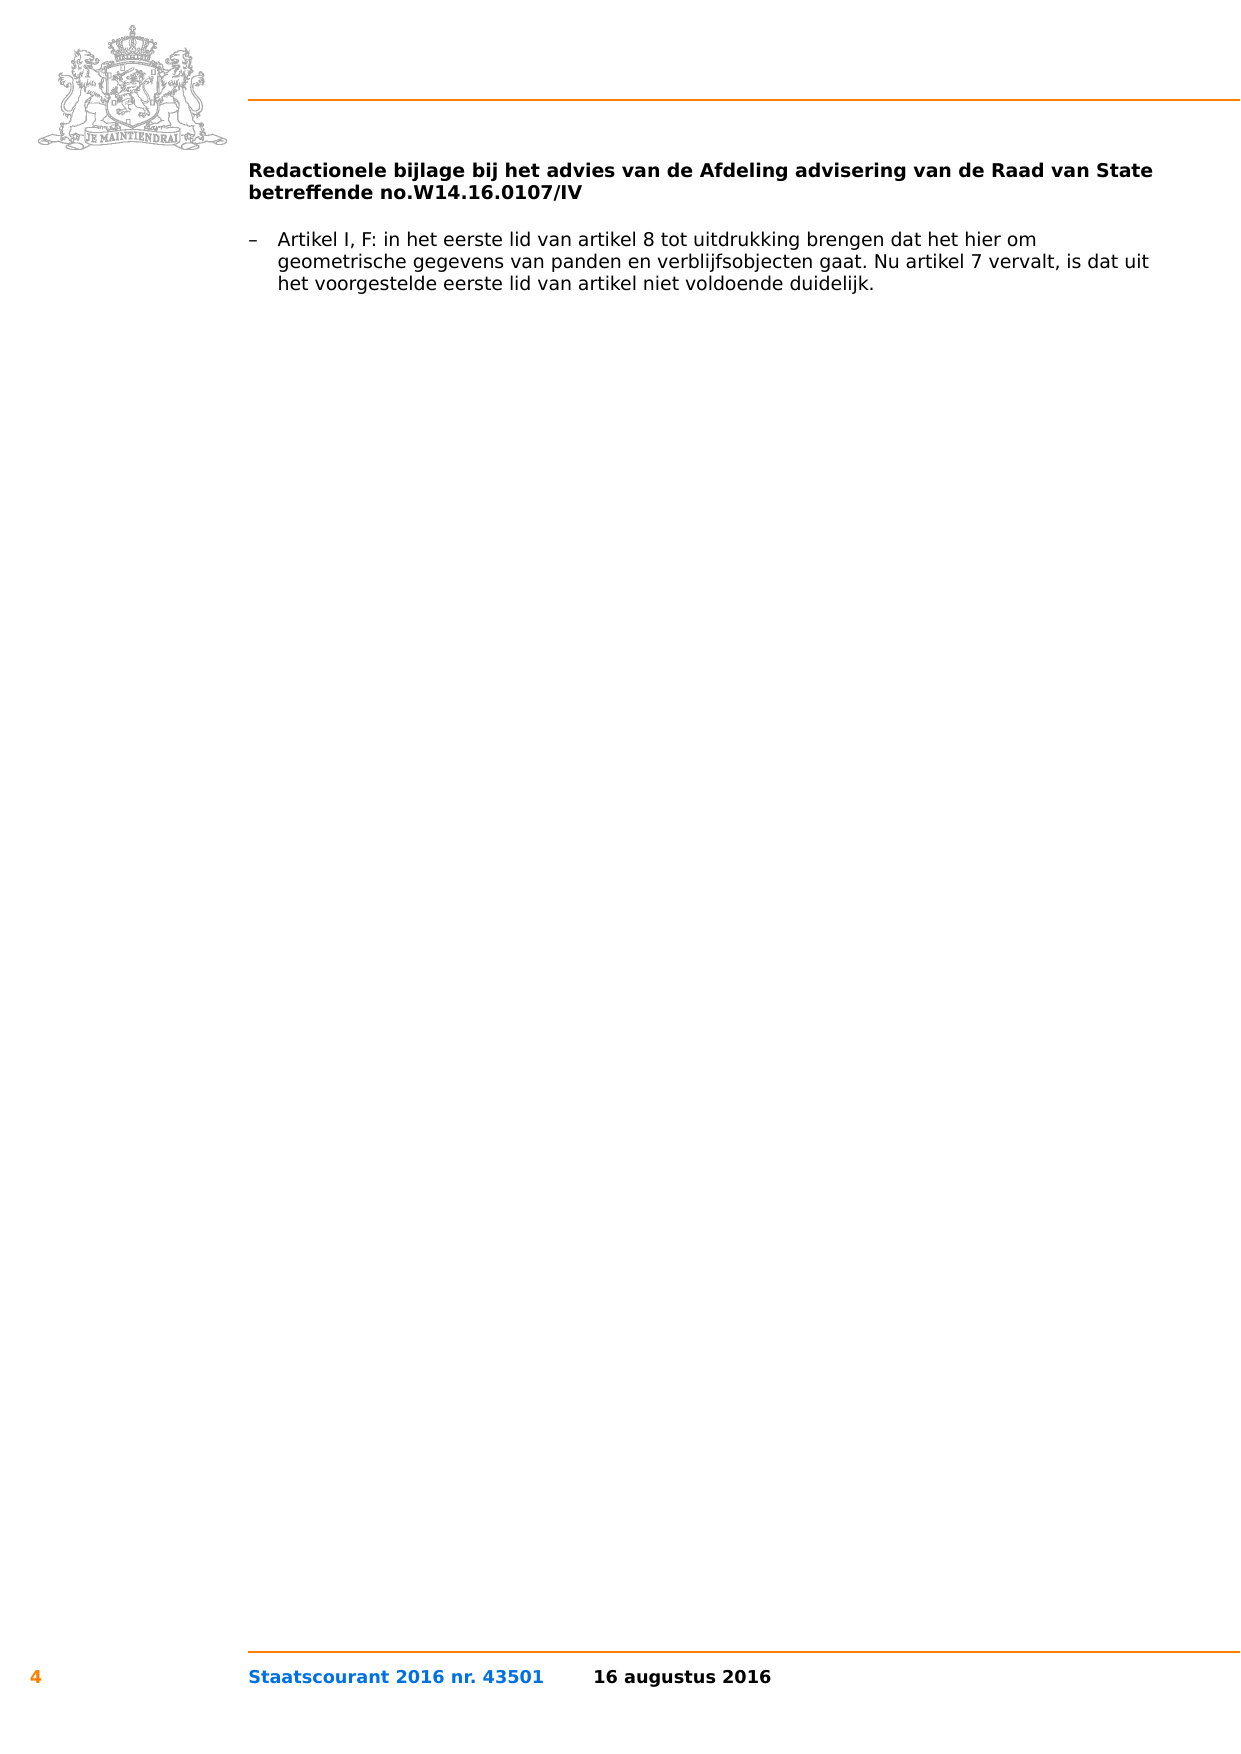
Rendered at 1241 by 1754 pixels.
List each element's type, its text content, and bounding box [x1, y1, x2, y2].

picture [38, 25, 227, 150]
subtitle Redactionele bijlage bij het advies van de Afdeling advisering van de Raad van State betreffende no.W14.16.0107/IV [248, 160, 1163, 204]
text – Artikel I, F: in het eerste lid van artikel 8 tot uitdrukking brengen dat het hier om geometrische gegevens van panden en verblijfsobjecten gaat. Nu artikel 7 vervalt, is dat uit het voorgestelde eerste lid van artikel niet voldoende duidelijk. [248, 229, 1163, 295]
